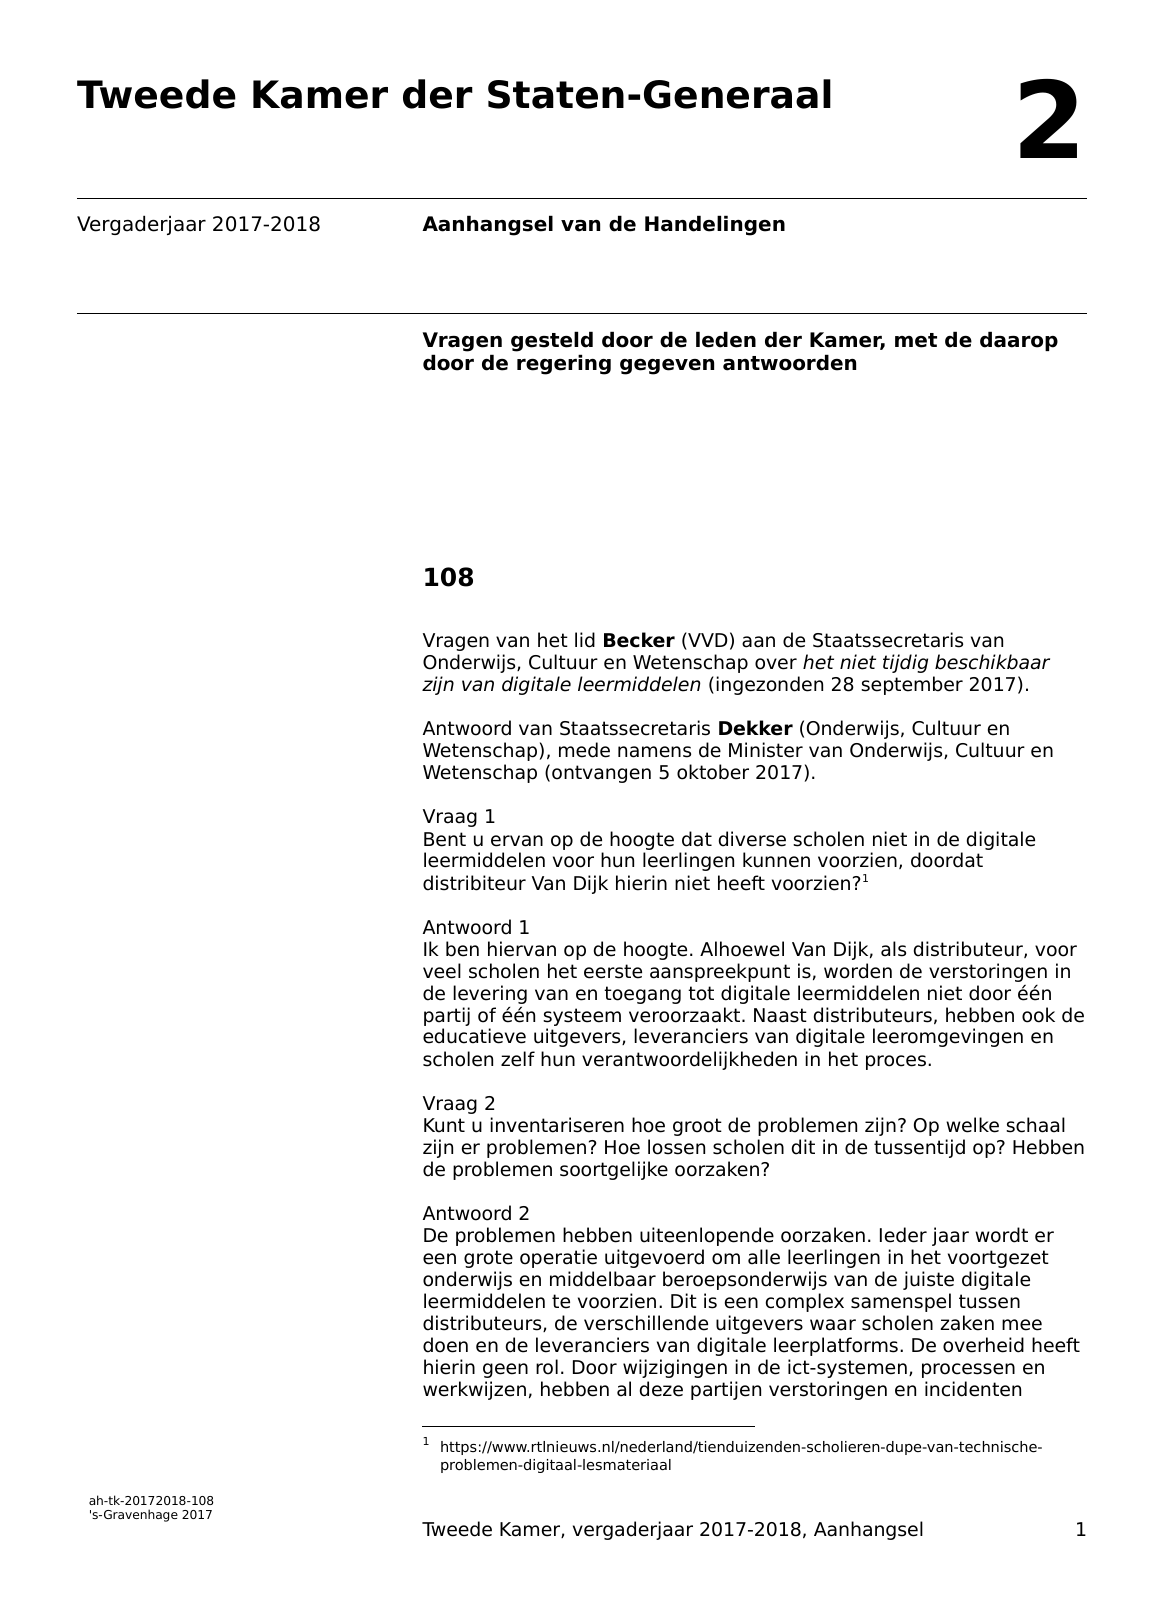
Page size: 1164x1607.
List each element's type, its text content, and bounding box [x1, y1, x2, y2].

text Antwoord 2 [422, 1203, 1087, 1225]
text Bent u ervan op de hoogte dat diverse scholen niet in de digitale leermiddelen voor hun leerlingen kunnen voorzien, doordat distribiteur Van Dijk hierin niet heeft voorzien? [422, 828, 1087, 894]
table_header 2 [886, 59, 1087, 198]
text Antwoord 1 [422, 917, 1087, 938]
text ah-tk-20172018-108 [88, 1494, 323, 1508]
text 's-Gravenhage 2017 [88, 1508, 323, 1522]
text Vraag 2 [422, 1093, 1087, 1114]
text https://www.rtlnieuws.nl/nederland/tienduizenden-scholieren-dupe-van-technische-problemen-digitaal-lesmateriaal [422, 1435, 1087, 1474]
table_cell Vergaderjaar 2017-2018 [77, 199, 422, 313]
text Vraag 1 [422, 806, 1087, 828]
text Ik ben hiervan op de hoogte. Alhoewel Van Dijk, als distributeur, voor veel scholen het eerste aanspreekpunt is, worden de verstoringen in de levering van en toegang tot digitale leermiddelen niet door één partij of één systeem veroorzaakt. Naast distributeurs, hebben ook de educatieve uitgevers, leveranciers van digitale leeromgevingen en scholen zelf hun verantwoordelijkheden in het proces. [422, 938, 1087, 1070]
table_cell Vragen gesteld door de leden der Kamer, met de daarop door de regering gegeven antwoorden [422, 314, 1087, 375]
table_header Tweede Kamer der Staten-Generaal [77, 59, 886, 198]
table_cell Aanhangsel van de Handelingen [422, 199, 1087, 313]
text 108 [422, 563, 1087, 592]
text Antwoord van Staatssecretaris Dekker (Onderwijs, Cultuur en Wetenschap), mede namens de Minister van Onderwijs, Cultuur en Wetenschap (ontvangen 5 oktober 2017). [422, 718, 1087, 784]
text Vragen van het lid Becker (VVD) aan de Staatssecretaris van Onderwijs, Cultuur en Wetenschap over het niet tijdig beschikbaar zijn van digitale leermiddelen (ingezonden 28 september 2017). [422, 630, 1087, 696]
text Kunt u inventariseren hoe groot de problemen zijn? Op welke schaal zijn er problemen? Hoe lossen scholen dit in de tussentijd op? Hebben de problemen soortgelijke oorzaken? [422, 1114, 1087, 1181]
table_cell [77, 314, 422, 375]
text De problemen hebben uiteenlopende oorzaken. Ieder jaar wordt er een grote operatie uitgevoerd om alle leerlingen in het voortgezet onderwijs en middelbaar beroepsonderwijs van de juiste digitale leermiddelen te voorzien. Dit is een complex samenspel tussen distributeurs, de verschillende uitgevers waar scholen zaken mee doen en de leveranciers van digitale leerplatforms. De overheid heeft hierin geen rol. Door wijzigingen in de ict-systemen, processen en werkwijzen, hebben al deze partijen verstoringen en incidenten [422, 1225, 1087, 1401]
